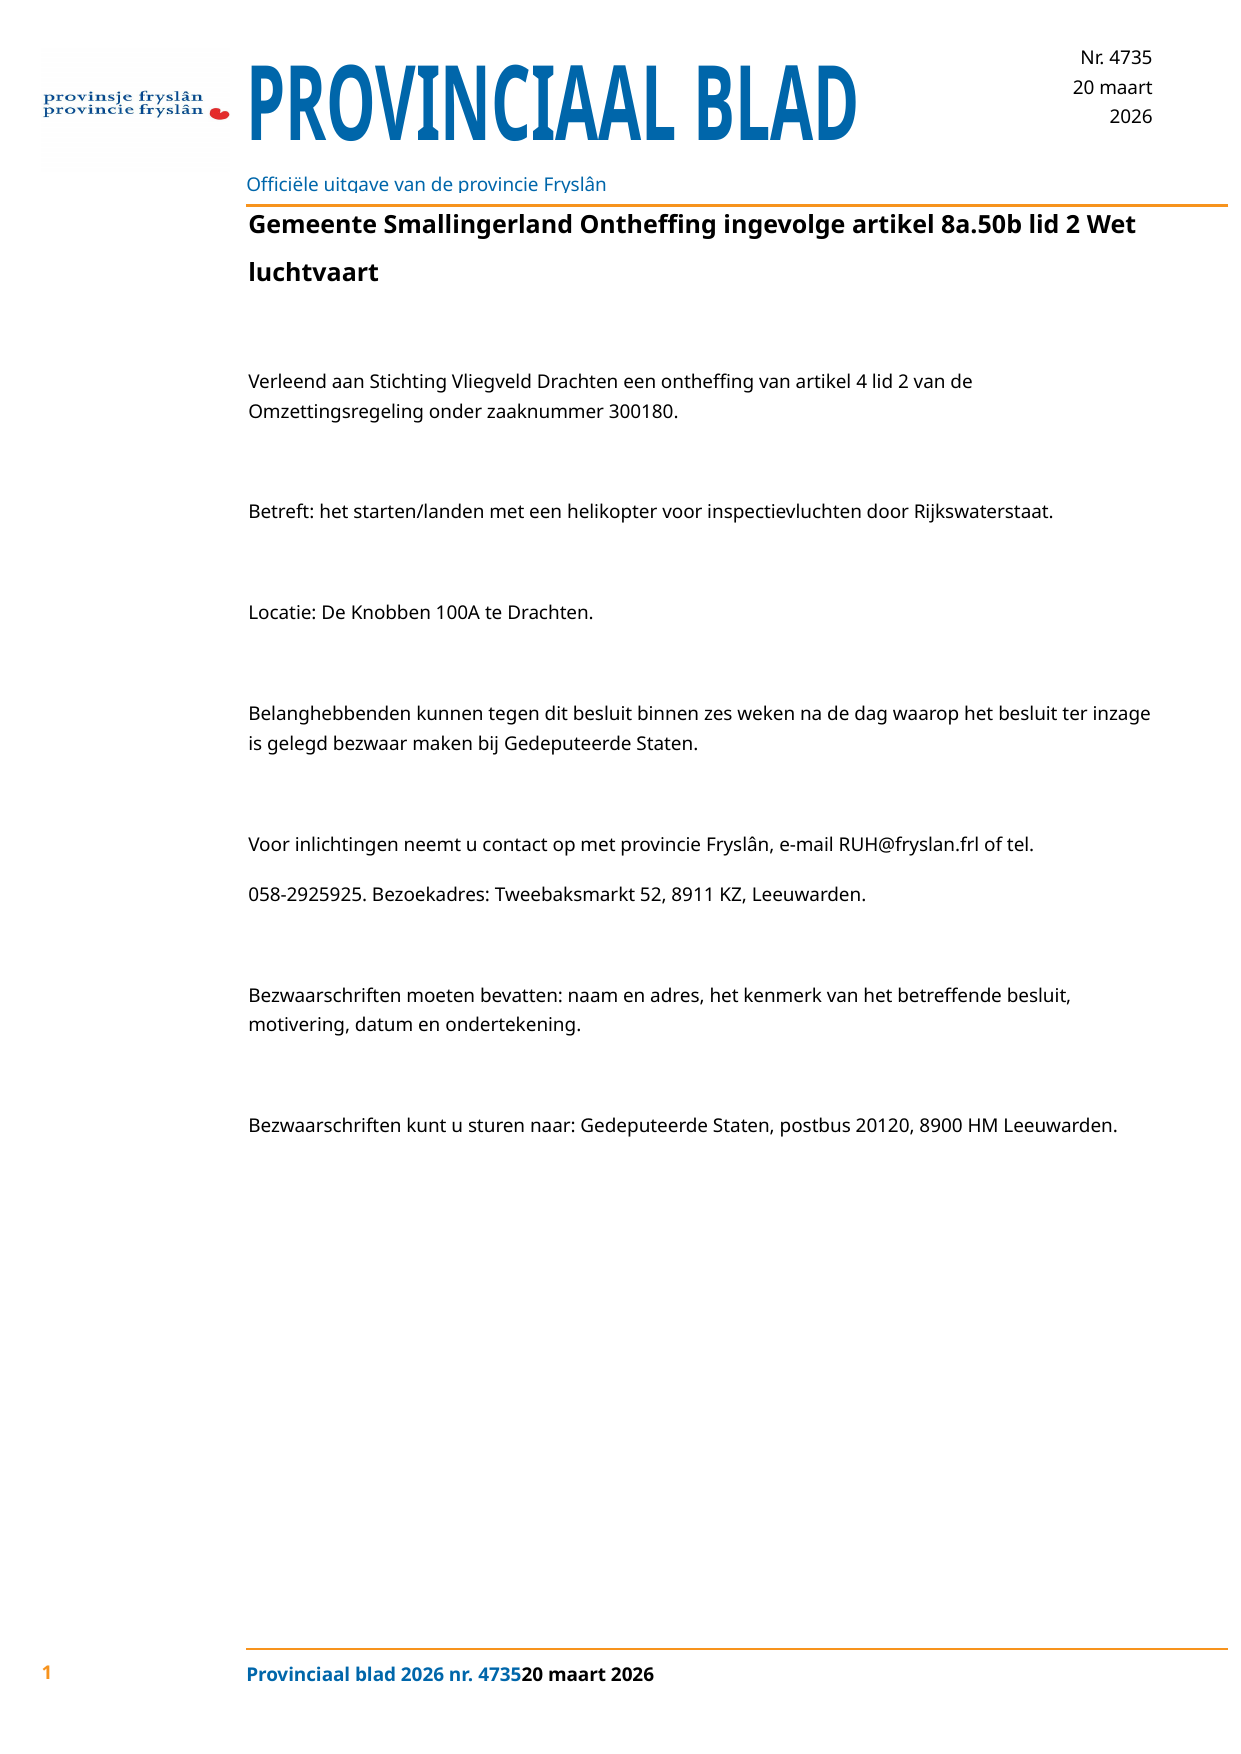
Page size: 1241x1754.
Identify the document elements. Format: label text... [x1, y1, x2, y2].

text Locatie: De Knobben 100A te Drachten. [248, 599, 1152, 625]
picture [41, 47, 231, 172]
text Verleend aan Stichting Vliegveld Drachten een ontheffing van artikel 4 lid 2 van de Omzettingsregeling onder zaaknummer 300180. [248, 368, 1152, 424]
text Betreft: het starten/landen met een helikopter voor inspectievluchten door Rijkswaterstaat. [248, 499, 1152, 524]
text 058-2925925. Bezoekadres: Tweebaksmarkt 52, 8911 KZ, Leeuwarden. [248, 881, 1152, 907]
text Gemeente Smallingerland Ontheffing ingevolge artikel 8a.50b lid 2 Wet luchtvaart [248, 207, 1152, 288]
text Belanghebbenden kunnen tegen dit besluit binnen zes weken na de dag waarop het besluit ter inzage is gelegd bezwaar maken bij Gedeputeerde Staten. [248, 700, 1152, 756]
text Bezwaarschriften moeten bevatten: naam en adres, het kenmerk van het betreffende besluit, motivering, datum en ondertekening. [248, 982, 1152, 1037]
text Voor inlichtingen neemt u contact op met provincie Fryslân, e-mail RUH@fryslan.frl of tel. [248, 831, 1152, 857]
text Bezwaarschriften kunt u sturen naar: Gedeputeerde Staten, postbus 20120, 8900 HM Leeuwarden. [248, 1112, 1152, 1138]
